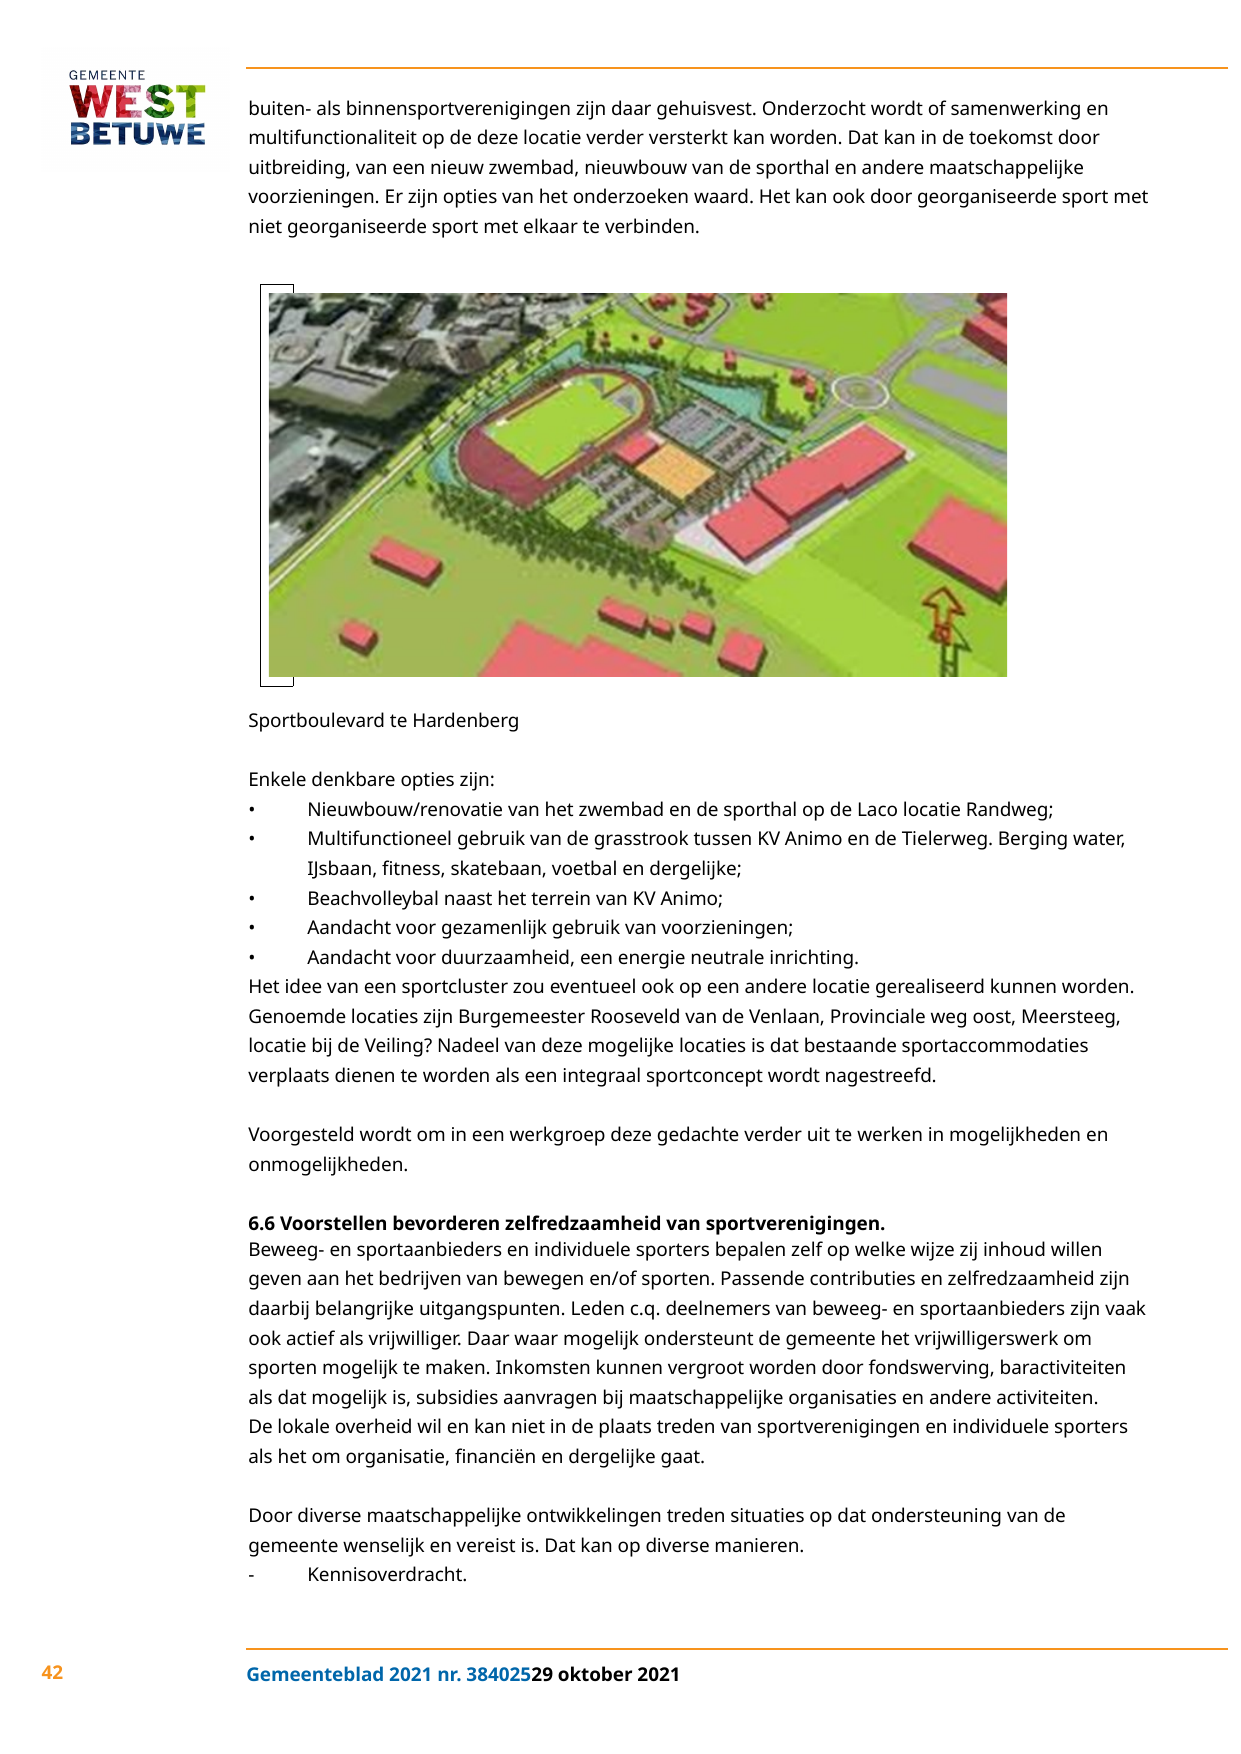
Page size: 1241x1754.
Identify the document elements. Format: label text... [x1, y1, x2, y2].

text Voorgesteld wordt om in een werkgroep deze gedachte verder uit te werken in mogelijkheden en onmogelijkheden. [248, 1121, 1152, 1177]
picture [41, 47, 231, 172]
list Aandacht voor gezamenlijk gebruik van voorzieningen; [248, 914, 1152, 940]
list Multifunctioneel gebruik van de grasstrook tussen KV Animo en de Tielerweg. Berging water, IJsbaan, fitness, skatebaan, voetbal en dergelijke; [248, 826, 1152, 881]
text De lokale overheid wil en kan niet in de plaats treden van sportverenigingen en individuele sporters als het om organisatie, financiën en dergelijke gaat. [248, 1413, 1152, 1469]
text Enkele denkbare opties zijn: [248, 766, 1152, 792]
list Aandacht voor duurzaamheid, een energie neutrale inrichting. [248, 944, 1152, 970]
list Kennisoverdracht. [248, 1561, 1152, 1587]
text buiten- als binnensportverenigingen zijn daar gehuisvest. Onderzocht wordt of samenwerking en multifunctionaliteit op de deze locatie verder versterkt kan worden. Dat kan in de toekomst door uitbreiding, van een nieuw zwembad, nieuwbouw van de sporthal en andere maatschappelijke voorzieningen. Er zijn opties van het onderzoeken waard. Het kan ook door georganiseerde sport met niet georganiseerde sport met elkaar te verbinden. [248, 95, 1152, 239]
text 6.6 Voorstellen bevorderen zelfredzaamheid van sportverenigingen. [248, 1210, 1152, 1236]
list Nieuwbouw/renovatie van het zwembad en de sporthal op de Laco locatie Randweg; [248, 796, 1152, 822]
text Het idee van een sportcluster zou eventueel ook op een andere locatie gerealiseerd kunnen worden. Genoemde locaties zijn Burgemeester Rooseveld van de Venlaan, Provinciale weg oost, Meersteeg, locatie bij de Veiling? Nadeel van deze mogelijke locaties is dat bestaande sportaccommodaties verplaats dienen te worden als een integraal sportconcept wordt nagestreefd. [248, 973, 1152, 1088]
text Door diverse maatschappelijke ontwikkelingen treden situaties op dat ondersteuning van de gemeente wenselijk en vereist is. Dat kan op diverse manieren. [248, 1502, 1152, 1557]
text Beweeg- en sportaanbieders en individuele sporters bepalen zelf op welke wijze zij inhoud willen geven aan het bedrijven van bewegen en/of sporten. Passende contributies en zelfredzaamheid zijn daarbij belangrijke uitgangspunten. Leden c.q. deelnemers van beweeg- en sportaanbieders zijn vaak ook actief als vrijwilliger. Daar waar mogelijk ondersteunt de gemeente het vrijwilligerswerk om sporten mogelijk te maken. Inkomsten kunnen vergroot worden door fondswerving, baractiviteiten als dat mogelijk is, subsidies aanvragen bij maatschappelijke organisaties en andere activiteiten. [248, 1236, 1152, 1409]
text Sportboulevard te Hardenberg [248, 707, 1152, 733]
picture [268, 293, 1008, 677]
list Beachvolleybal naast het terrein van KV Animo; [248, 885, 1152, 911]
